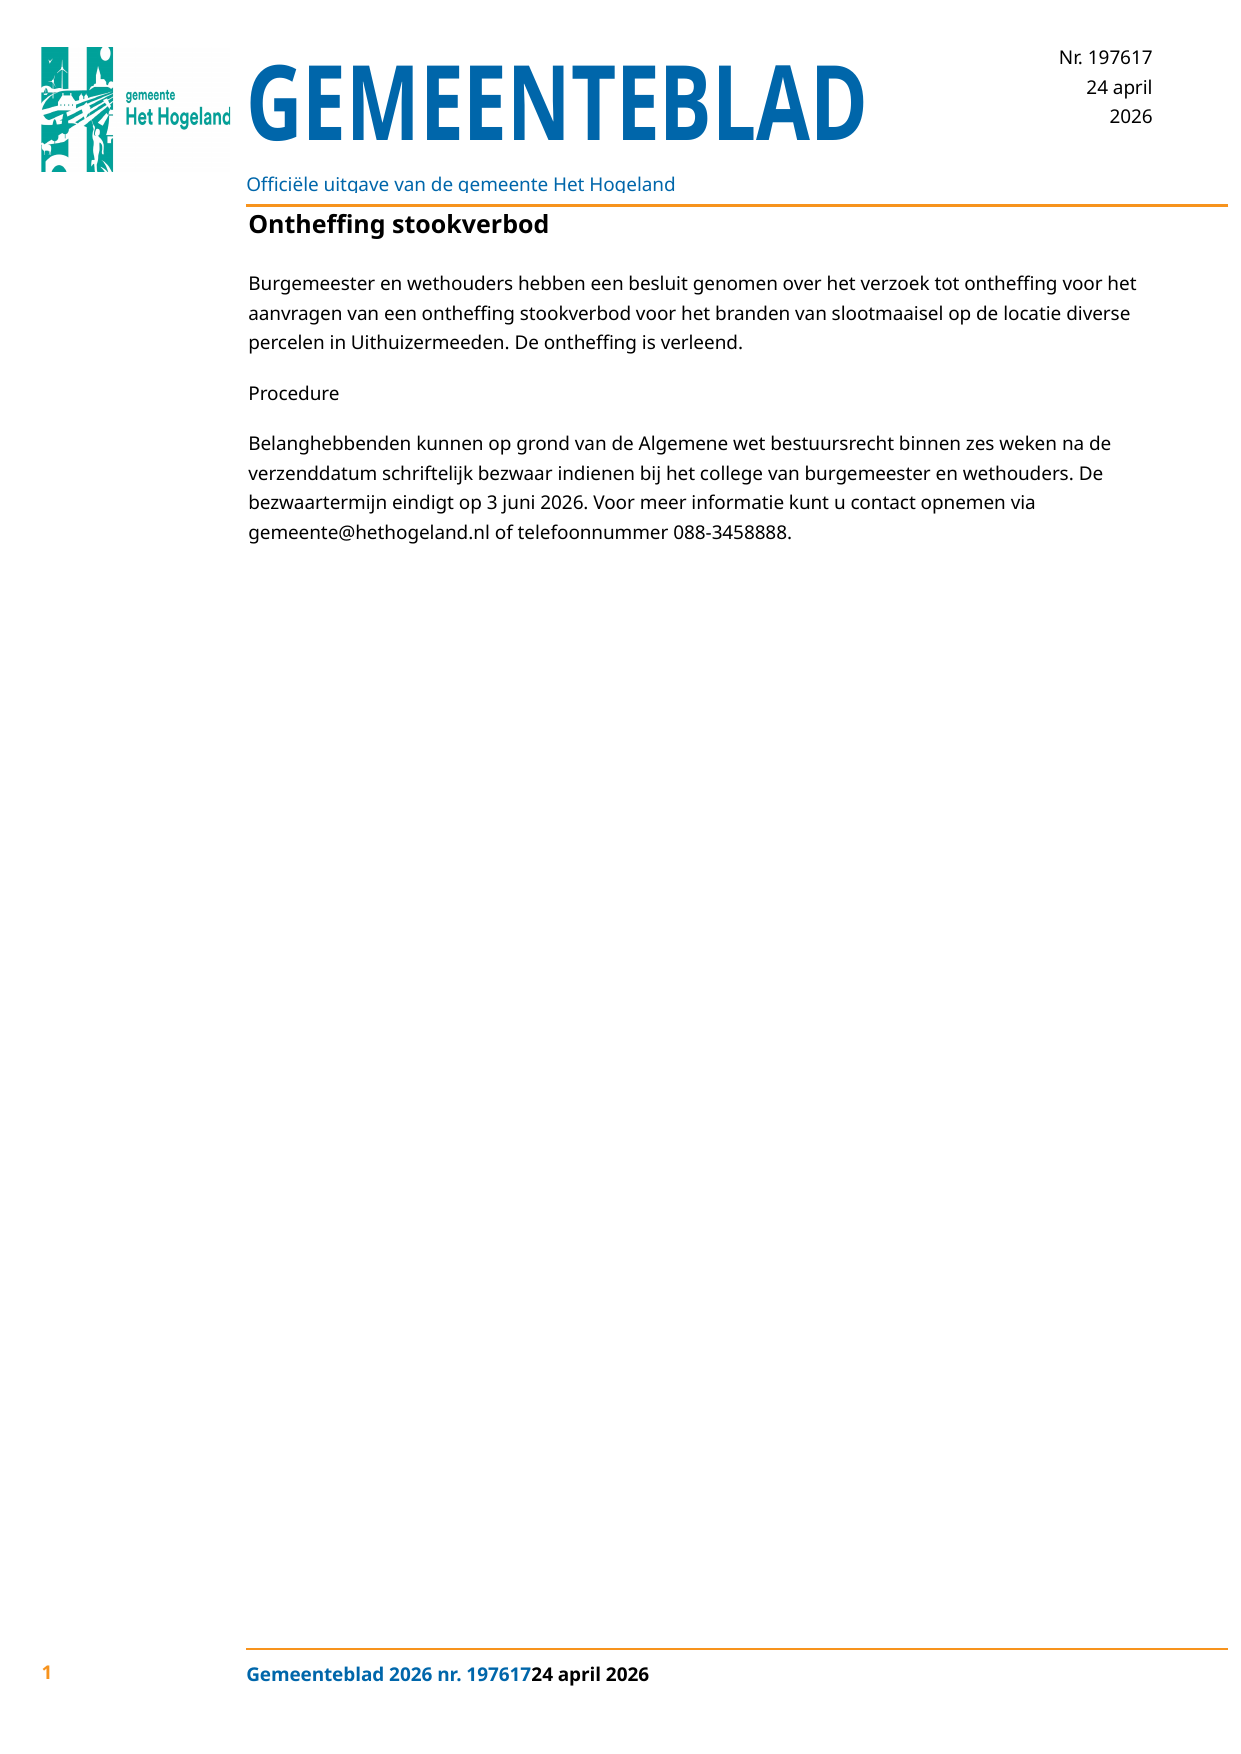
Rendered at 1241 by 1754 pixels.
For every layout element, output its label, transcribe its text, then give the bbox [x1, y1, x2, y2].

text Belanghebbenden kunnen op grond van de Algemene wet bestuursrecht binnen zes weken na de verzenddatum schriftelijk bezwaar indienen bij het college van burgemeester en wethouders. De bezwaartermijn eindigt op 3 juni 2026. Voor meer informatie kunt u contact opnemen via gemeente@hethogeland.nl of telefoonnummer 088-3458888. [248, 430, 1152, 545]
text Procedure [248, 380, 1152, 406]
picture [41, 47, 231, 172]
text Burgemeester en wethouders hebben een besluit genomen over het verzoek tot ontheffing voor het aanvragen van een ontheffing stookverbod voor het branden van slootmaaisel op de locatie diverse percelen in Uithuizermeeden. De ontheffing is verleend. [248, 270, 1152, 355]
text Ontheffing stookverbod [248, 207, 1152, 241]
